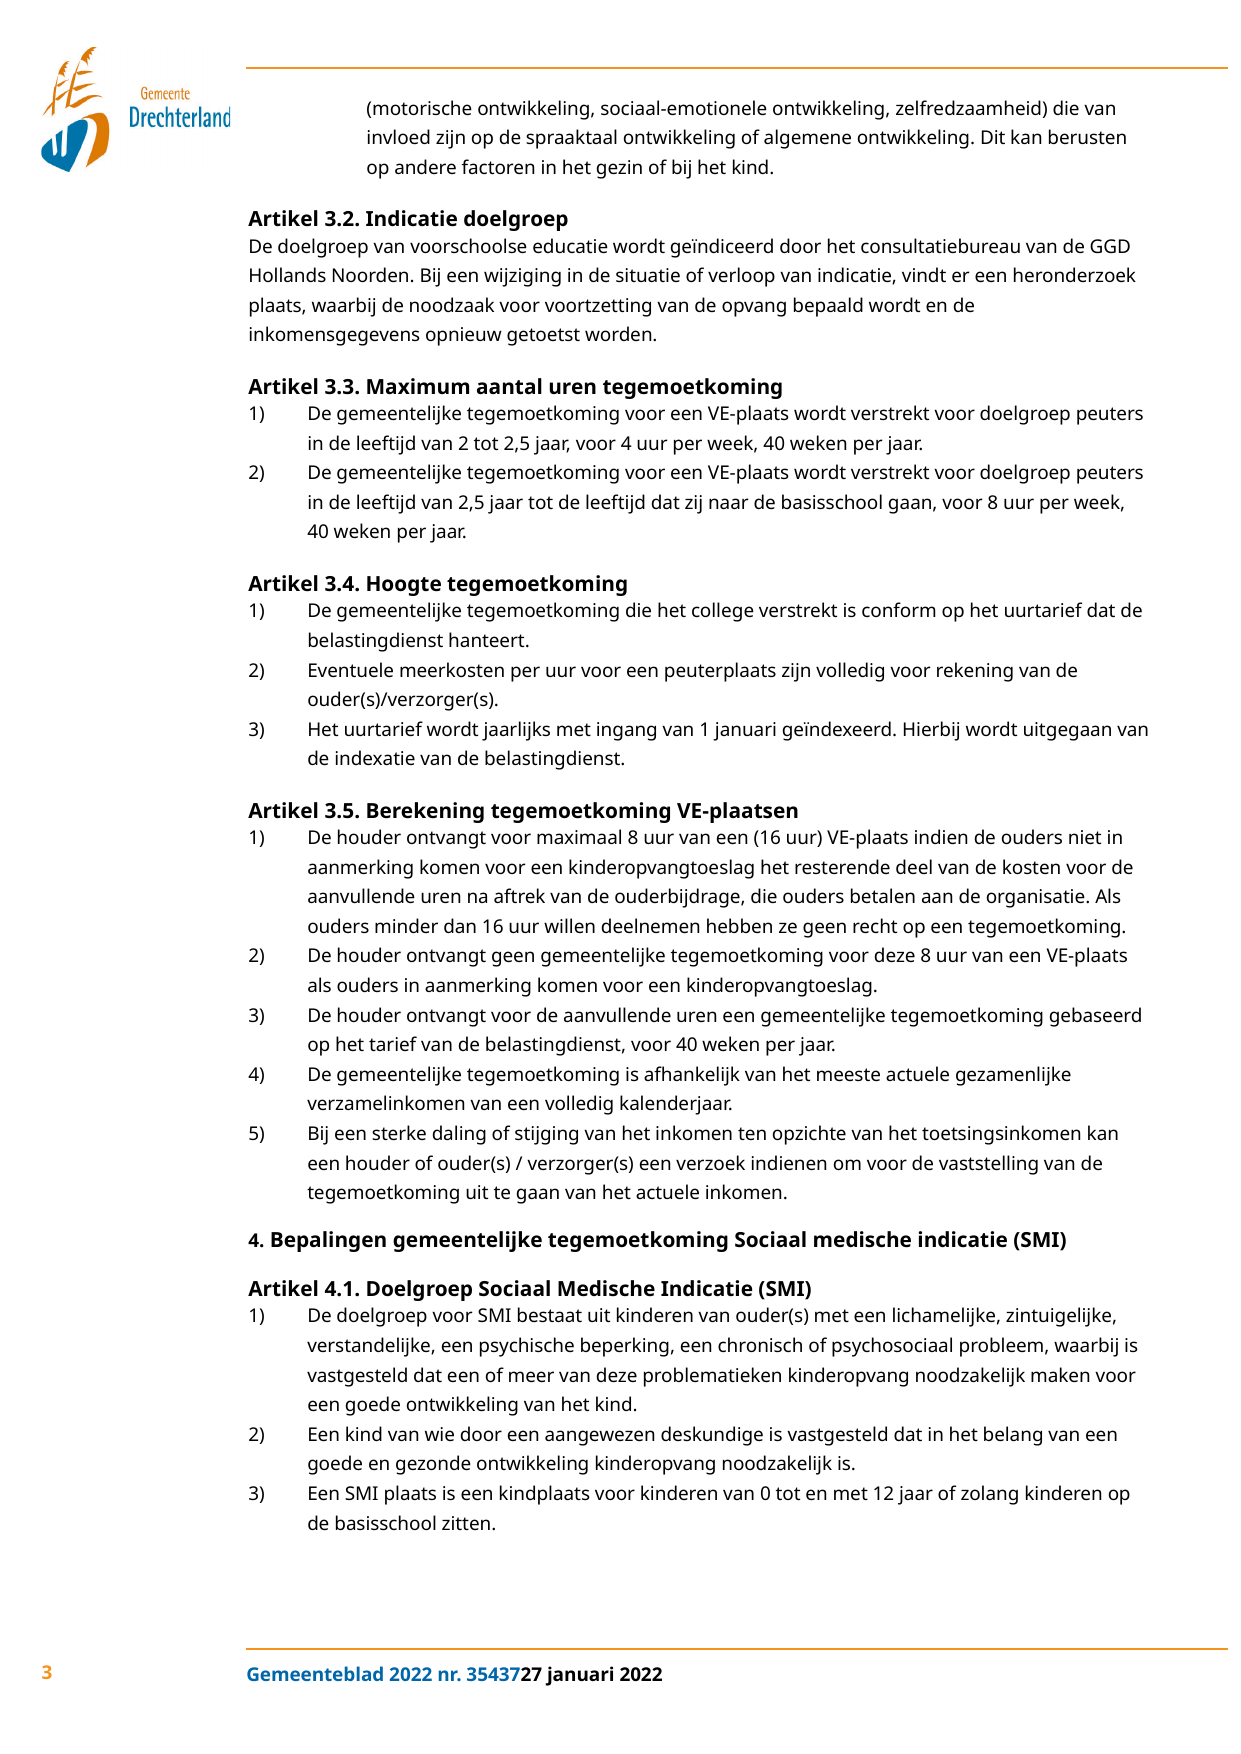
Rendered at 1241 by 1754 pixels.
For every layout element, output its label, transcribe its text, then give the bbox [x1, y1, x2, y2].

list De houder ontvangt voor maximaal 8 uur van een (16 uur) VE-plaats indien de ouders niet in aanmerking komen voor een kinderopvangtoeslag het resterende deel van de kosten voor de aanvullende uren na aftrek van de ouderbijdrage, die ouders betalen aan de organisatie. Als ouders minder dan 16 uur willen deelnemen hebben ze geen recht op een tegemoetkoming. [248, 824, 1152, 939]
text Artikel 4.1. Doelgroep Sociaal Medische Indicatie (SMI) [248, 1274, 1152, 1303]
text Artikel 3.5. Berekening tegemoetkoming VE-plaatsen [248, 796, 1152, 824]
list De gemeentelijke tegemoetkoming voor een VE-plaats wordt verstrekt voor doelgroep peuters in de leeftijd van 2 tot 2,5 jaar, voor 4 uur per week, 40 weken per jaar. [248, 400, 1152, 456]
list De gemeentelijke tegemoetkoming die het college verstrekt is conform op het uurtarief dat de belastingdienst hanteert. [248, 598, 1152, 653]
picture [41, 158, 64, 172]
list De gemeentelijke tegemoetkoming is afhankelijk van het meeste actuele gezamenlijke verzamelinkomen van een volledig kalenderjaar. [248, 1061, 1152, 1116]
list Eventuele meerkosten per uur voor een peuterplaats zijn volledig voor rekening van de ouder(s)/verzorger(s). [248, 657, 1152, 712]
text 4. Bepalingen gemeentelijke tegemoetkoming Sociaal medische indicatie (SMI) [248, 1225, 1152, 1253]
list (motorische ontwikkeling, sociaal-emotionele ontwikkeling, zelfredzaamheid) die van invloed zijn op de spraaktaal ontwikkeling of algemene ontwikkeling. Dit kan berusten op andere factoren in het gezin of bij het kind. [307, 95, 1152, 180]
list Een kind van wie door een aangewezen deskundige is vastgesteld dat in het belang van een goede en gezonde ontwikkeling kinderopvang noodzakelijk is. [248, 1421, 1152, 1476]
list Bij een sterke daling of stijging van het inkomen ten opzichte van het toetsingsinkomen kan een houder of ouder(s) / verzorger(s) een verzoek indienen om voor de vaststelling van de tegemoetkoming uit te gaan van het actuele inkomen. [248, 1120, 1152, 1205]
picture [226, 115, 231, 124]
text Artikel 3.3. Maximum aantal uren tegemoetkoming [248, 372, 1152, 400]
list De doelgroep voor SMI bestaat uit kinderen van ouder(s) met een lichamelijke, zintuigelijke, verstandelijke, een psychische beperking, een chronisch of psychosociaal probleem, waarbij is vastgesteld dat een of meer van deze problematieken kinderopvang noodzakelijk maken voor een goede ontwikkeling van het kind. [248, 1303, 1152, 1417]
list Een SMI plaats is een kindplaats voor kinderen van 0 tot en met 12 jaar of zolang kinderen op de basisschool zitten. [248, 1480, 1152, 1536]
list De gemeentelijke tegemoetkoming voor een VE-plaats wordt verstrekt voor doelgroep peuters in de leeftijd van 2,5 jaar tot de leeftijd dat zij naar de basisschool gaan, voor 8 uur per week, 40 weken per jaar. [248, 459, 1152, 544]
text De doelgroep van voorschoolse educatie wordt geïndiceerd door het consultatiebureau van de GGD Hollands Noorden. Bij een wijziging in de situatie of verloop van indicatie, vindt er een heronderzoek plaats, waarbij de noodzaak voor voortzetting van de opvang bepaald wordt en de inkomensgegevens opnieuw getoetst worden. [248, 233, 1152, 347]
list De houder ontvangt geen gemeentelijke tegemoetkoming voor deze 8 uur van een VE-plaats als ouders in aanmerking komen voor een kinderopvangtoeslag. [248, 943, 1152, 998]
text Artikel 3.4. Hoogte tegemoetkoming [248, 569, 1152, 598]
picture [41, 47, 231, 172]
list De houder ontvangt voor de aanvullende uren een gemeentelijke tegemoetkoming gebaseerd op het tarief van de belastingdienst, voor 40 weken per jaar. [248, 1002, 1152, 1057]
list Het uurtarief wordt jaarlijks met ingang van 1 januari geïndexeerd. Hierbij wordt uitgegaan van de indexatie van de belastingdienst. [248, 716, 1152, 771]
text Artikel 3.2. Indicatie doelgroep [248, 204, 1152, 233]
